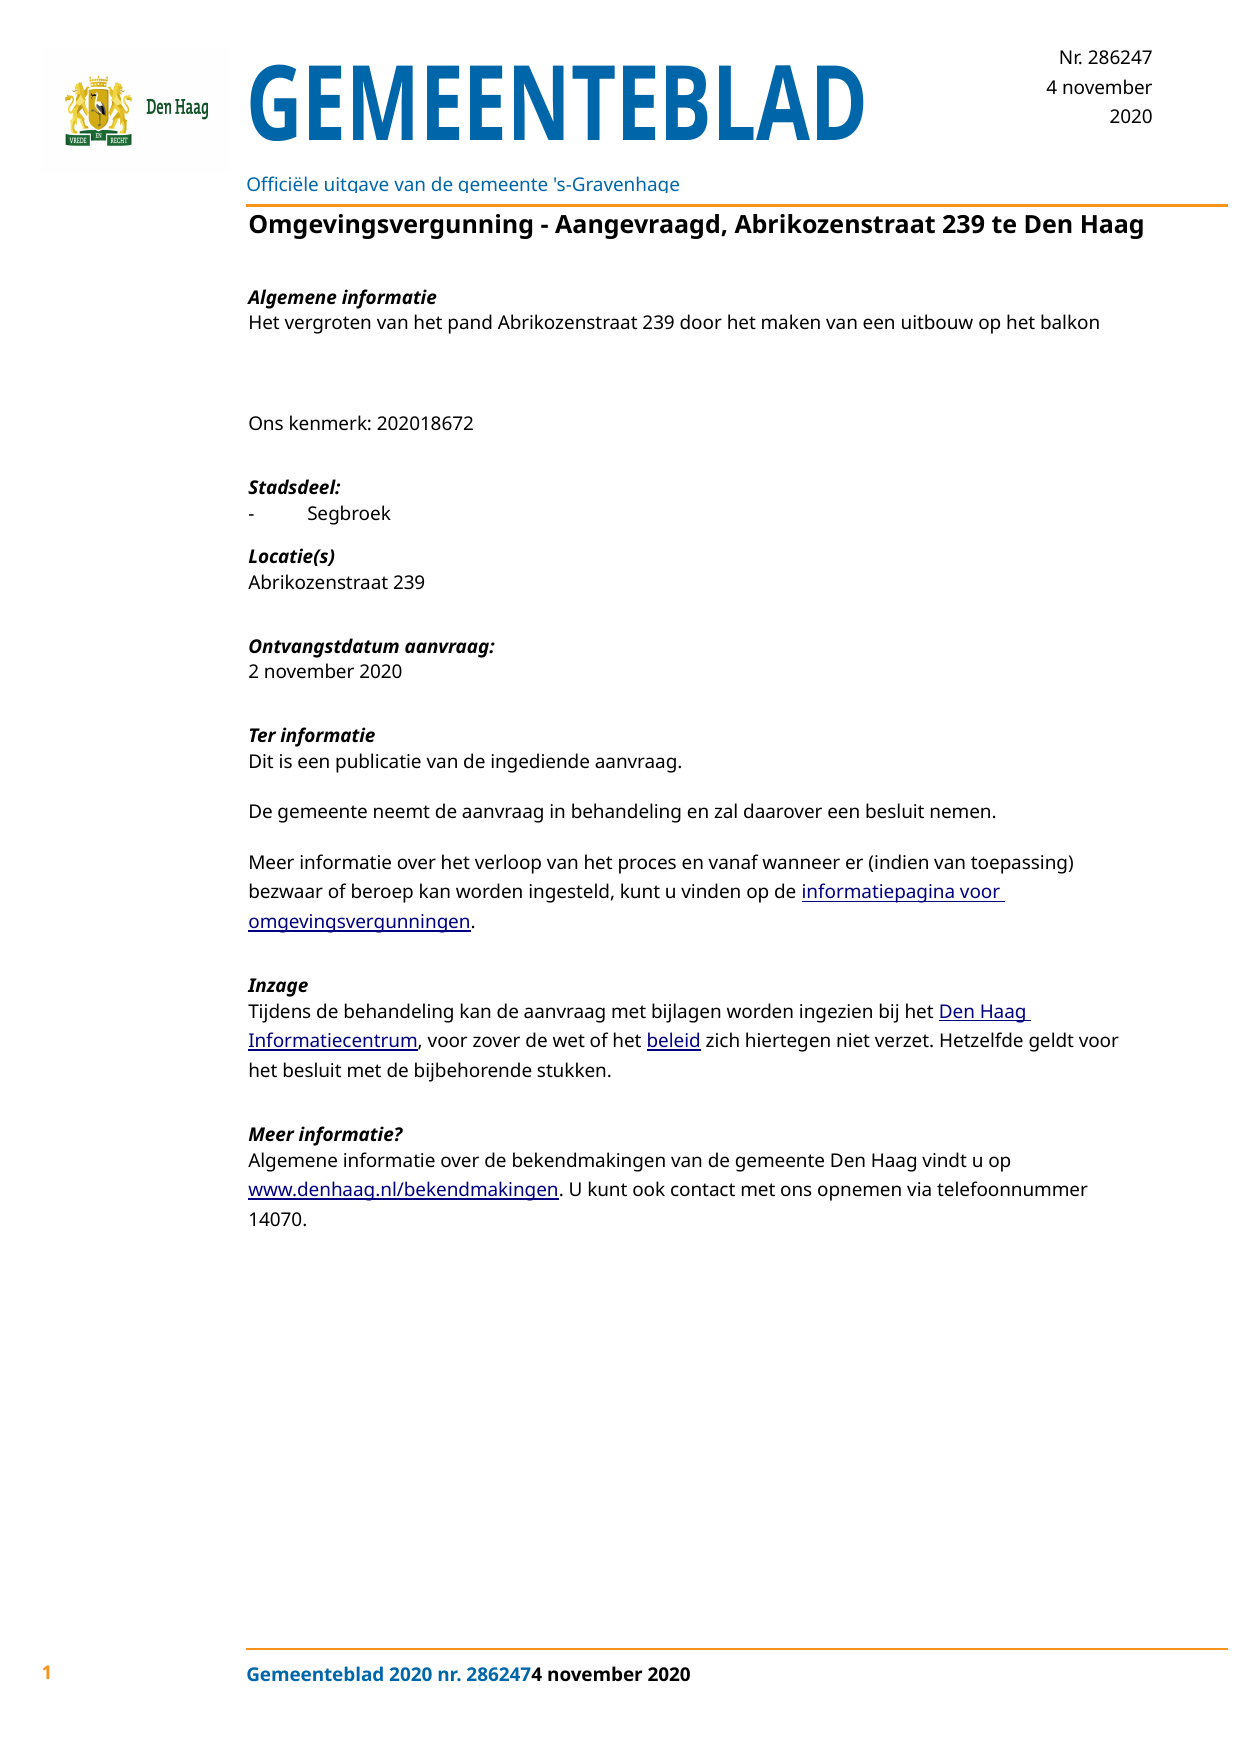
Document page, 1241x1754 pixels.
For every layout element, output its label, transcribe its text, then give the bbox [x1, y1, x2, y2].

text Het vergroten van het pand Abrikozenstraat 239 door het maken van een uitbouw op het balkon [248, 309, 1152, 335]
text Meer informatie? [248, 1121, 1152, 1147]
text Ter informatie [248, 723, 1152, 748]
text Meer informatie over het verloop van het proces en vanaf wanneer er (indien van toepassing) bezwaar of beroep kan worden ingesteld, kunt u vinden op de informatiepagina voor omgevingsvergunningen. [248, 849, 1152, 934]
text Algemene informatie [248, 284, 1152, 309]
text Locatie(s) [248, 543, 1152, 569]
text Abrikozenstraat 239 [248, 569, 1152, 595]
text Algemene informatie over de bekendmakingen van de gemeente Den Haag vindt u op www.denhaag.nl/bekendmakingen. U kunt ook contact met ons opnemen via telefoonnummer 14070. [248, 1147, 1152, 1232]
text De gemeente neemt de aanvraag in behandeling en zal daarover een besluit nemen. [248, 799, 1152, 824]
text Tijdens de behandeling kan de aanvraag met bijlagen worden ingezien bij het Den Haag Informatiecentrum, voor zover de wet of het beleid zich hiertegen niet verzet. Hetzelfde geldt voor het besluit met de bijbehorende stukken. [248, 998, 1152, 1083]
text 2 november 2020 [248, 659, 1152, 684]
text Ons kenmerk: 202018672 [248, 410, 1152, 436]
text Dit is een publicatie van de ingediende aanvraag. [248, 748, 1152, 774]
text Ontvangstdatum aanvraag: [248, 633, 1152, 659]
picture [41, 47, 231, 172]
text Inzage [248, 972, 1152, 998]
text Omgevingsvergunning - Aangevraagd, Abrikozenstraat 239 te Den Haag [248, 207, 1152, 241]
list Segbroek [248, 500, 1152, 526]
text Stadsdeel: [248, 474, 1152, 500]
